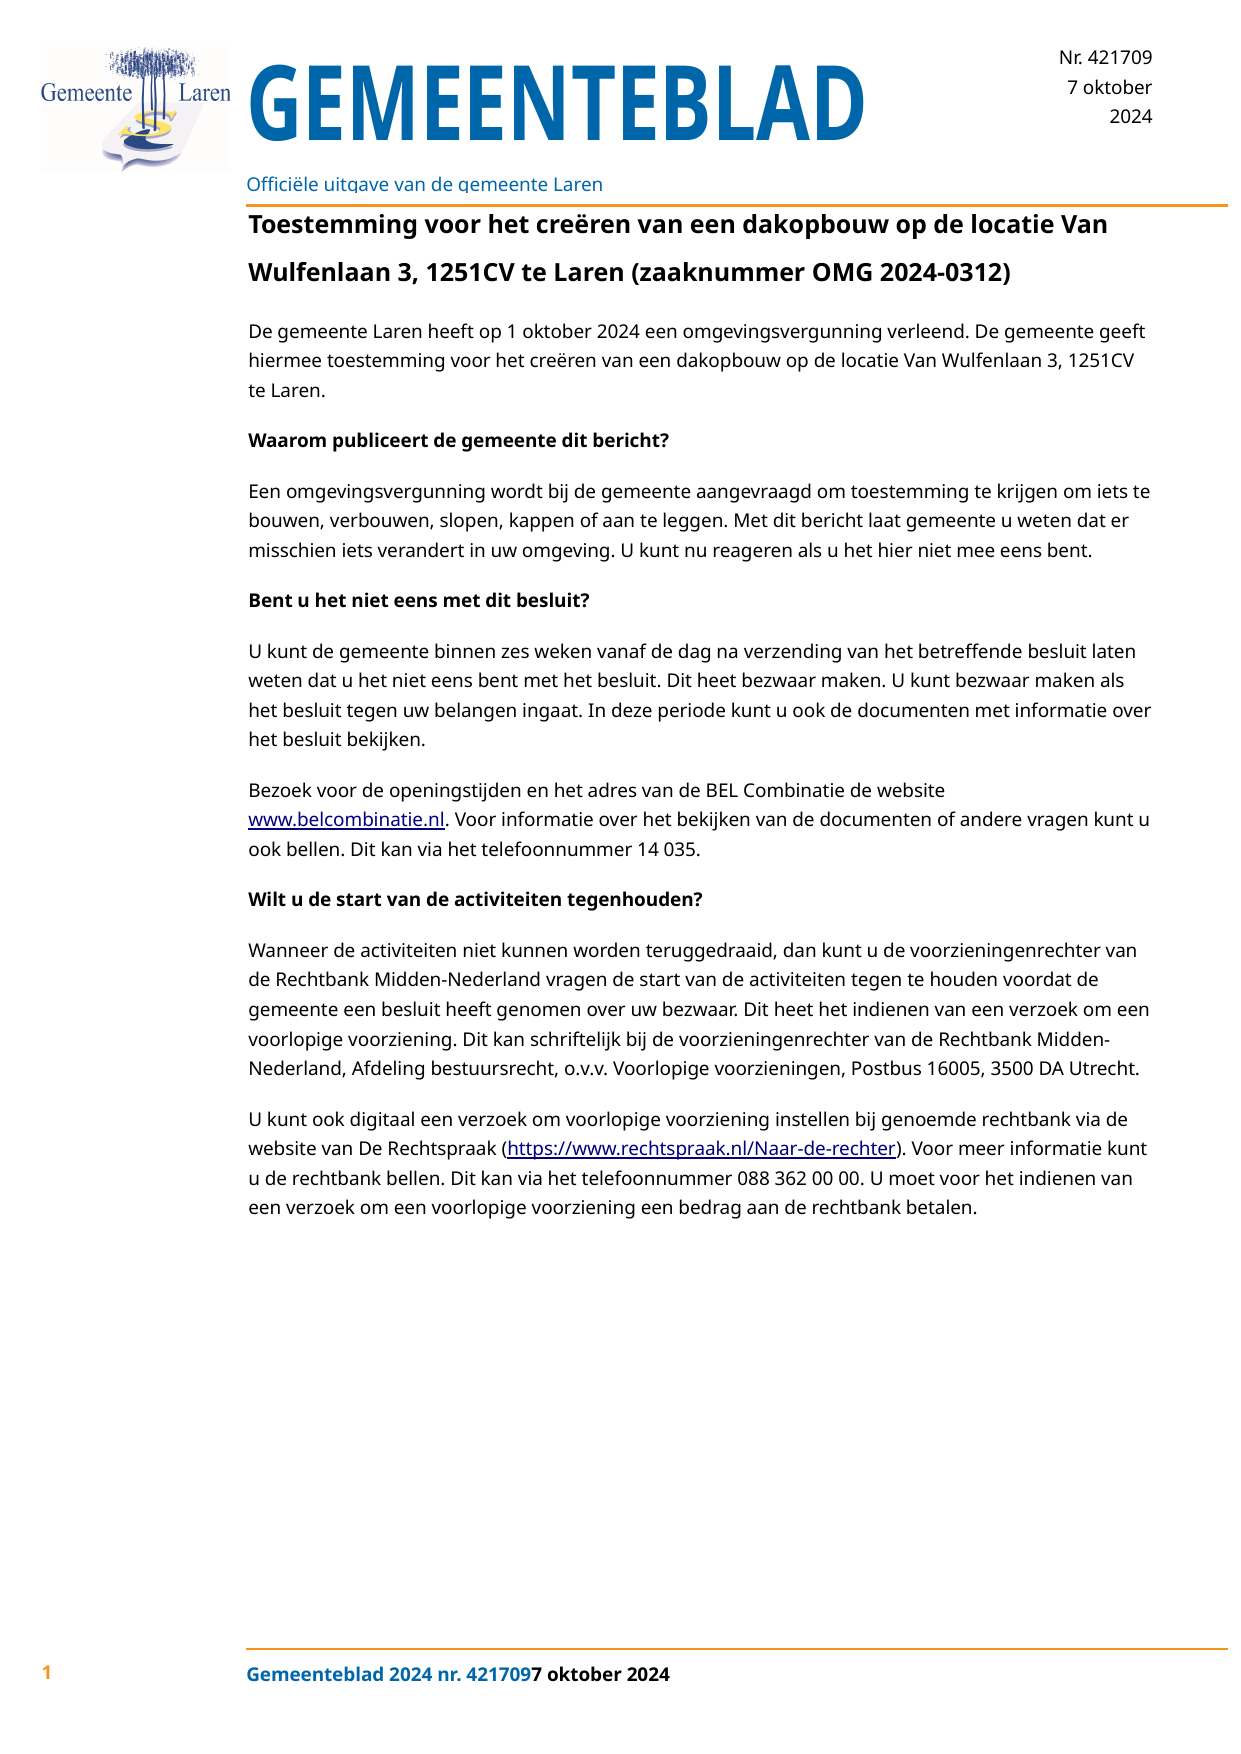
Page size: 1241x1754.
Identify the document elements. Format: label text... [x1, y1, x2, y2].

text Wanneer de activiteiten niet kunnen worden teruggedraaid, dan kunt u de voorzieningenrechter van de Rechtbank Midden-Nederland vragen de start van de activiteiten tegen te houden voordat de gemeente een besluit heeft genomen over uw bezwaar. Dit heet het indienen van een verzoek om een voorlopige voorziening. Dit kan schriftelijk bij de voorzieningenrechter van de Rechtbank Midden-Nederland, Afdeling bestuursrecht, o.v.v. Voorlopige voorzieningen, Postbus 16005, 3500 DA Utrecht. [248, 937, 1152, 1081]
text Bent u het niet eens met dit besluit? [248, 587, 1152, 613]
text Een omgevingsvergunning wordt bij de gemeente aangevraagd om toestemming te krijgen om iets te bouwen, verbouwen, slopen, kappen of aan te leggen. Met dit bericht laat gemeente u weten dat er misschien iets verandert in uw omgeving. U kunt nu reageren als u het hier niet mee eens bent. [248, 478, 1152, 563]
text Bezoek voor de openingstijden en het adres van de BEL Combinatie de website www.belcombinatie.nl. Voor informatie over het bekijken van de documenten of andere vragen kunt u ook bellen. Dit kan via het telefoonnummer 14 035. [248, 777, 1152, 862]
text U kunt ook digitaal een verzoek om voorlopige voorziening instellen bij genoemde rechtbank via de website van De Rechtspraak (https://www.rechtspraak.nl/Naar-de-rechter). Voor meer informatie kunt u de rechtbank bellen. Dit kan via het telefoonnummer 088 362 00 00. U moet voor het indienen van een verzoek om een voorlopige voorziening een bedrag aan de rechtbank betalen. [248, 1106, 1152, 1220]
text Wilt u de start van de activiteiten tegenhouden? [248, 887, 1152, 912]
text Toestemming voor het creëren van een dakopbouw op de locatie Van Wulfenlaan 3, 1251CV te Laren (zaaknummer OMG 2024-0312) [248, 207, 1152, 288]
text De gemeente Laren heeft op 1 oktober 2024 een omgevingsvergunning verleend. De gemeente geeft hiermee toestemming voor het creëren van een dakopbouw op de locatie Van Wulfenlaan 3, 1251CV te Laren. [248, 318, 1152, 403]
text U kunt de gemeente binnen zes weken vanaf de dag na verzending van het betreffende besluit laten weten dat u het niet eens bent met het besluit. Dit heet bezwaar maken. U kunt bezwaar maken als het besluit tegen uw belangen ingaat. In deze periode kunt u ook de documenten met informatie over het besluit bekijken. [248, 638, 1152, 752]
picture [41, 47, 231, 172]
text Waarom publiceert de gemeente dit bericht? [248, 427, 1152, 453]
